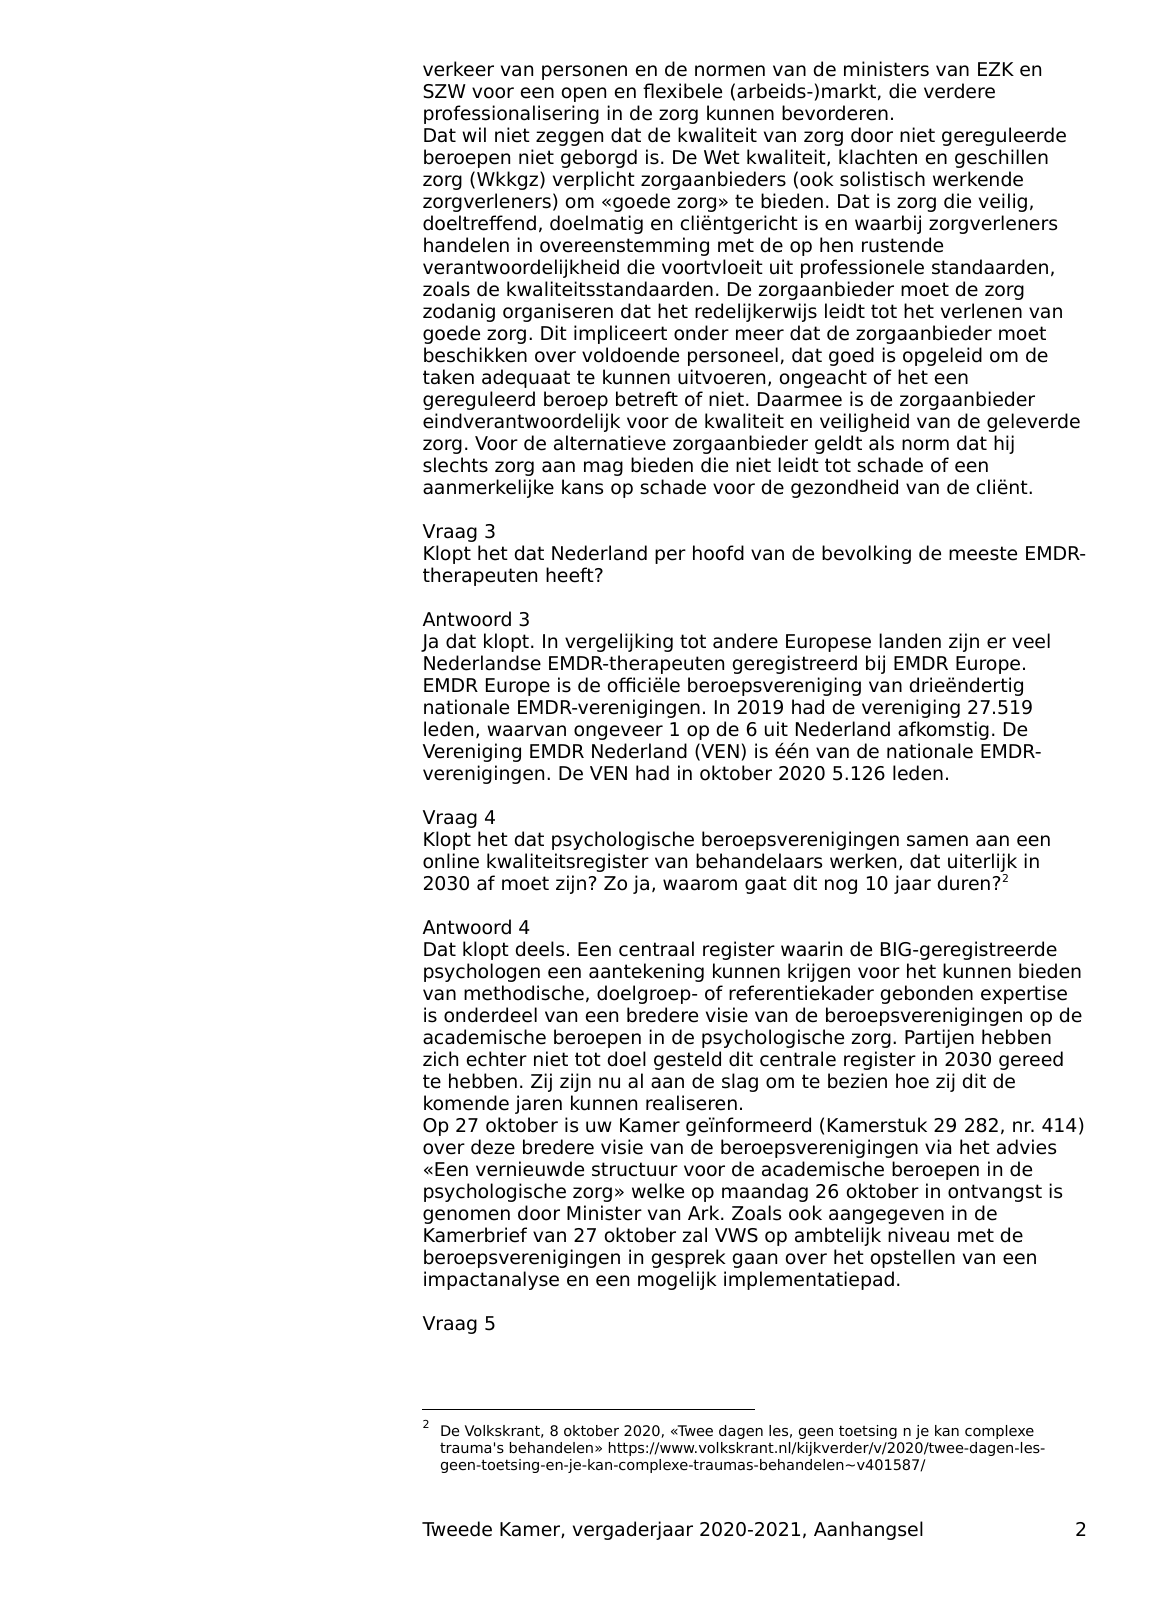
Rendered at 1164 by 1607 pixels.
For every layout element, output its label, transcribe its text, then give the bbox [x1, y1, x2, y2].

text Ja dat klopt. In vergelijking tot andere Europese landen zijn er veel Nederlandse EMDR-therapeuten geregistreerd bij EMDR Europe. EMDR Europe is de officiële beroepsvereniging van drieëndertig nationale EMDR-verenigingen. In 2019 had de vereniging 27.519 leden, waarvan ongeveer 1 op de 6 uit Nederland afkomstig. De Vereniging EMDR Nederland (VEN) is één van de nationale EMDR-verenigingen. De VEN had in oktober 2020 5.126 leden. [422, 631, 1087, 785]
text Antwoord 3 [422, 609, 1087, 631]
text Vraag 3 [422, 521, 1087, 543]
text Vraag 4 [422, 807, 1087, 829]
text Vraag 5 [422, 1313, 1087, 1335]
text Dat klopt deels. Een centraal register waarin de BIG-geregistreerde psychologen een aantekening kunnen krijgen voor het kunnen bieden van methodische, doelgroep- of referentiekader gebonden expertise is onderdeel van een bredere visie van de beroepsverenigingen op de academische beroepen in de psychologische zorg. Partijen hebben zich echter niet tot doel gesteld dit centrale register in 2030 gereed te hebben. Zij zijn nu al aan de slag om te bezien hoe zij dit de komende jaren kunnen realiseren. [422, 939, 1087, 1115]
text verkeer van personen en de normen van de ministers van EZK en SZW voor een open en flexibele (arbeids-)markt, die verdere professionalisering in de zorg kunnen bevorderen. [422, 59, 1087, 125]
text Antwoord 4 [422, 917, 1087, 939]
text Klopt het dat psychologische beroepsverenigingen samen aan een online kwaliteitsregister van behandelaars werken, dat uiterlijk in 2030 af moet zijn? Zo ja, waarom gaat dit nog 10 jaar duren? [422, 829, 1087, 895]
text De Volkskrant, 8 oktober 2020, «Twee dagen les, geen toetsing n je kan complexe trauma's behandelen» https://www.volkskrant.nl/kijkverder/v/2020/twee-dagen-les-geen-toetsing-en-je-kan-complexe-traumas-behandelen~v401587/ [422, 1418, 1087, 1474]
text Klopt het dat Nederland per hoofd van de bevolking de meeste EMDR-therapeuten heeft? [422, 543, 1087, 587]
text Op 27 oktober is uw Kamer geïnformeerd (Kamerstuk 29 282, nr. 414) over deze bredere visie van de beroepsverenigingen via het advies «Een vernieuwde structuur voor de academische beroepen in de psychologische zorg» welke op maandag 26 oktober in ontvangst is genomen door Minister van Ark. Zoals ook aangegeven in de Kamerbrief van 27 oktober zal VWS op ambtelijk niveau met de beroepsverenigingen in gesprek gaan over het opstellen van een impactanalyse en een mogelijk implementatiepad. [422, 1115, 1087, 1291]
text Dat wil niet zeggen dat de kwaliteit van zorg door niet gereguleerde beroepen niet geborgd is. De Wet kwaliteit, klachten en geschillen zorg (Wkkgz) verplicht zorgaanbieders (ook solistisch werkende zorgverleners) om «goede zorg» te bieden. Dat is zorg die veilig, doeltreffend, doelmatig en cliëntgericht is en waarbij zorgverleners handelen in overeenstemming met de op hen rustende verantwoordelijkheid die voortvloeit uit professionele standaarden, zoals de kwaliteitsstandaarden. De zorgaanbieder moet de zorg zodanig organiseren dat het redelijkerwijs leidt tot het verlenen van goede zorg. Dit impliceert onder meer dat de zorgaanbieder moet beschikken over voldoende personeel, dat goed is opgeleid om de taken adequaat te kunnen uitvoeren, ongeacht of het een gereguleerd beroep betreft of niet. Daarmee is de zorgaanbieder eindverantwoordelijk voor de kwaliteit en veiligheid van de geleverde zorg. Voor de alternatieve zorgaanbieder geldt als norm dat hij slechts zorg aan mag bieden die niet leidt tot schade of een aanmerkelijke kans op schade voor de gezondheid van de cliënt. [422, 125, 1087, 499]
